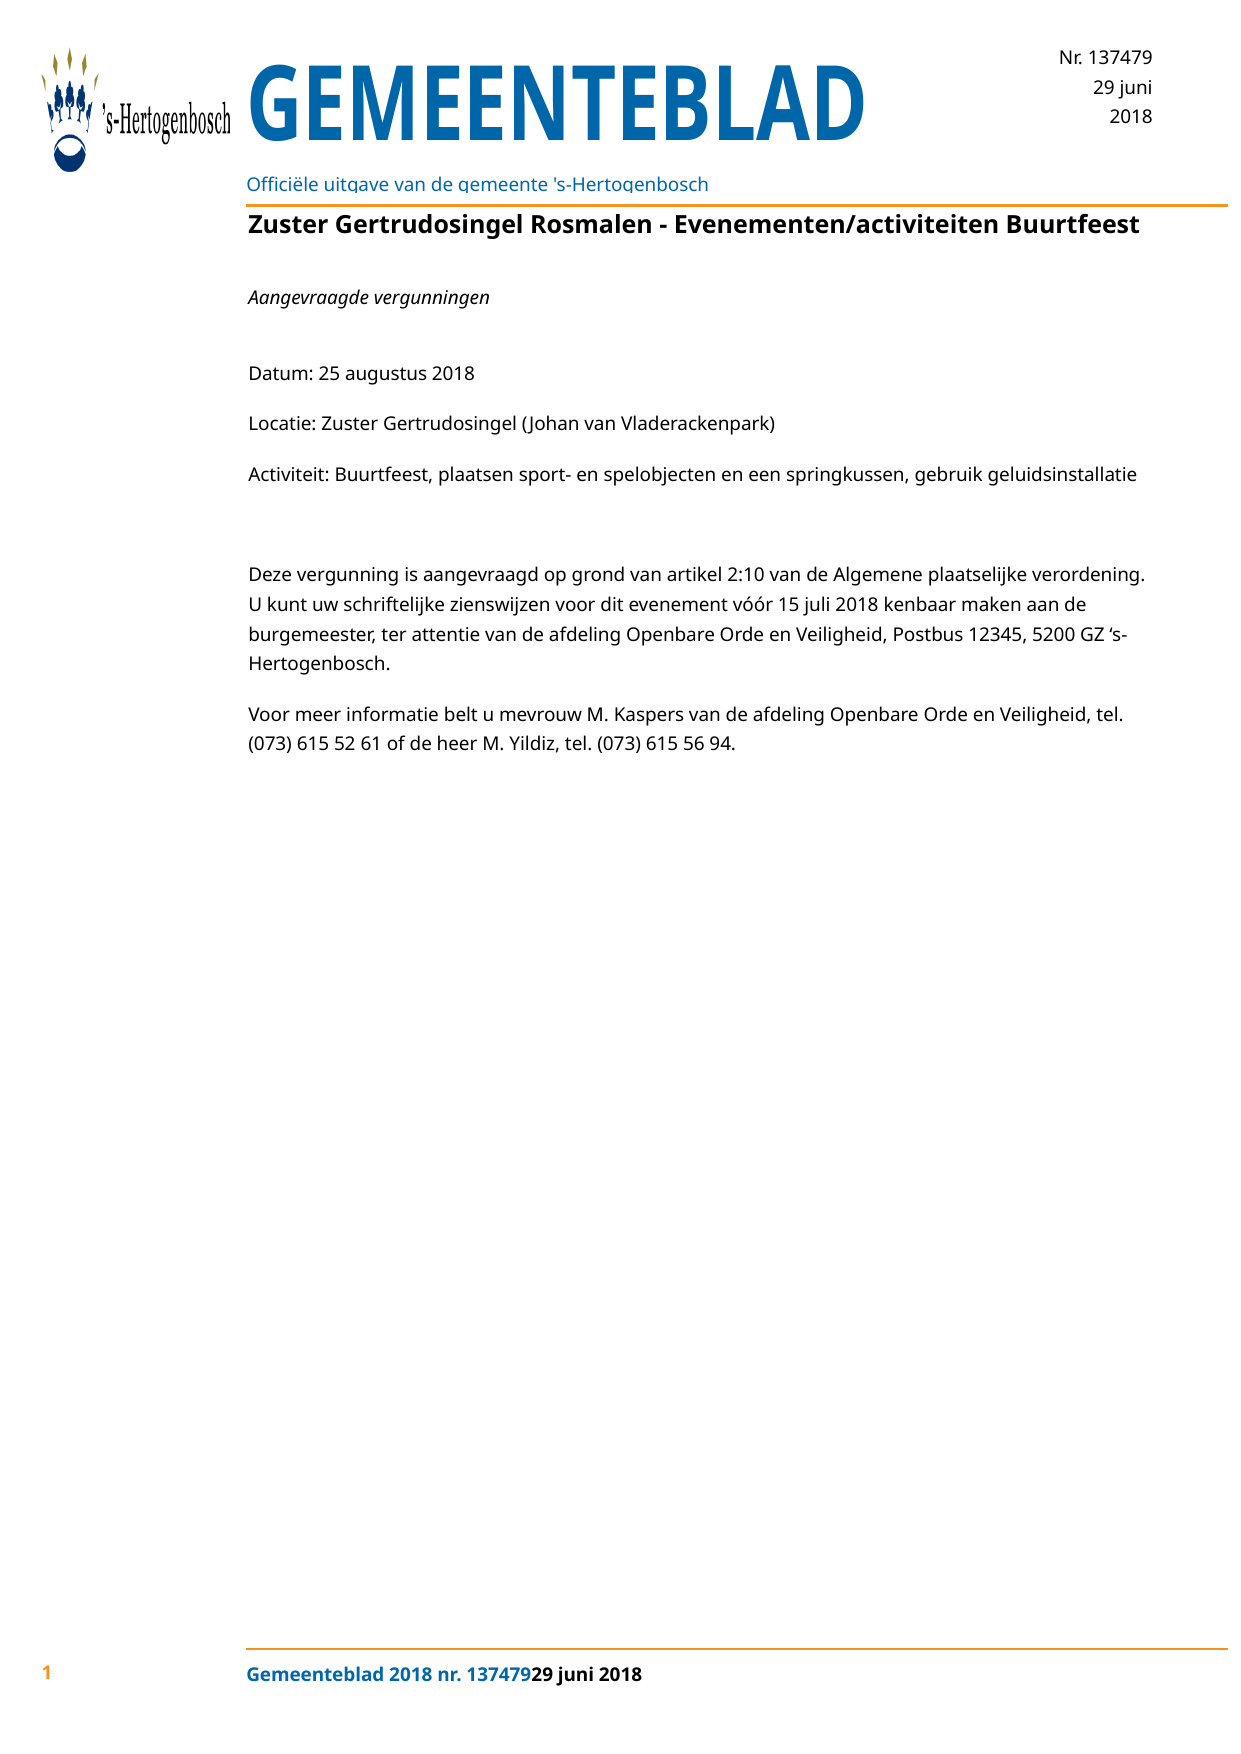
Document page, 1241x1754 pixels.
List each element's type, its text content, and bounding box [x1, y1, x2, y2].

picture [41, 47, 231, 172]
text Aangevraagde vergunningen [248, 284, 1152, 309]
text Deze vergunning is aangevraagd op grond van artikel 2:10 van de Algemene plaatselijke verordening. U kunt uw schriftelijke zienswijzen voor dit evenement vóór 15 juli 2018 kenbaar maken aan de burgemeester, ter attentie van de afdeling Openbare Orde en Veiligheid, Postbus 12345, 5200 GZ ‘s-Hertogenbosch. [248, 562, 1152, 676]
text Locatie: Zuster Gertrudosingel (Johan van Vladerackenpark) [248, 410, 1152, 436]
text Voor meer informatie belt u mevrouw M. Kaspers van de afdeling Openbare Orde en Veiligheid, tel. (073) 615 52 61 of de heer M. Yildiz, tel. (073) 615 56 94. [248, 701, 1152, 756]
text Datum: 25 augustus 2018 [248, 360, 1152, 386]
text Activiteit: Buurtfeest, plaatsen sport- en spelobjecten en een springkussen, gebruik geluidsinstallatie [248, 461, 1152, 487]
text Zuster Gertrudosingel Rosmalen - Evenementen/activiteiten Buurtfeest [248, 207, 1152, 241]
